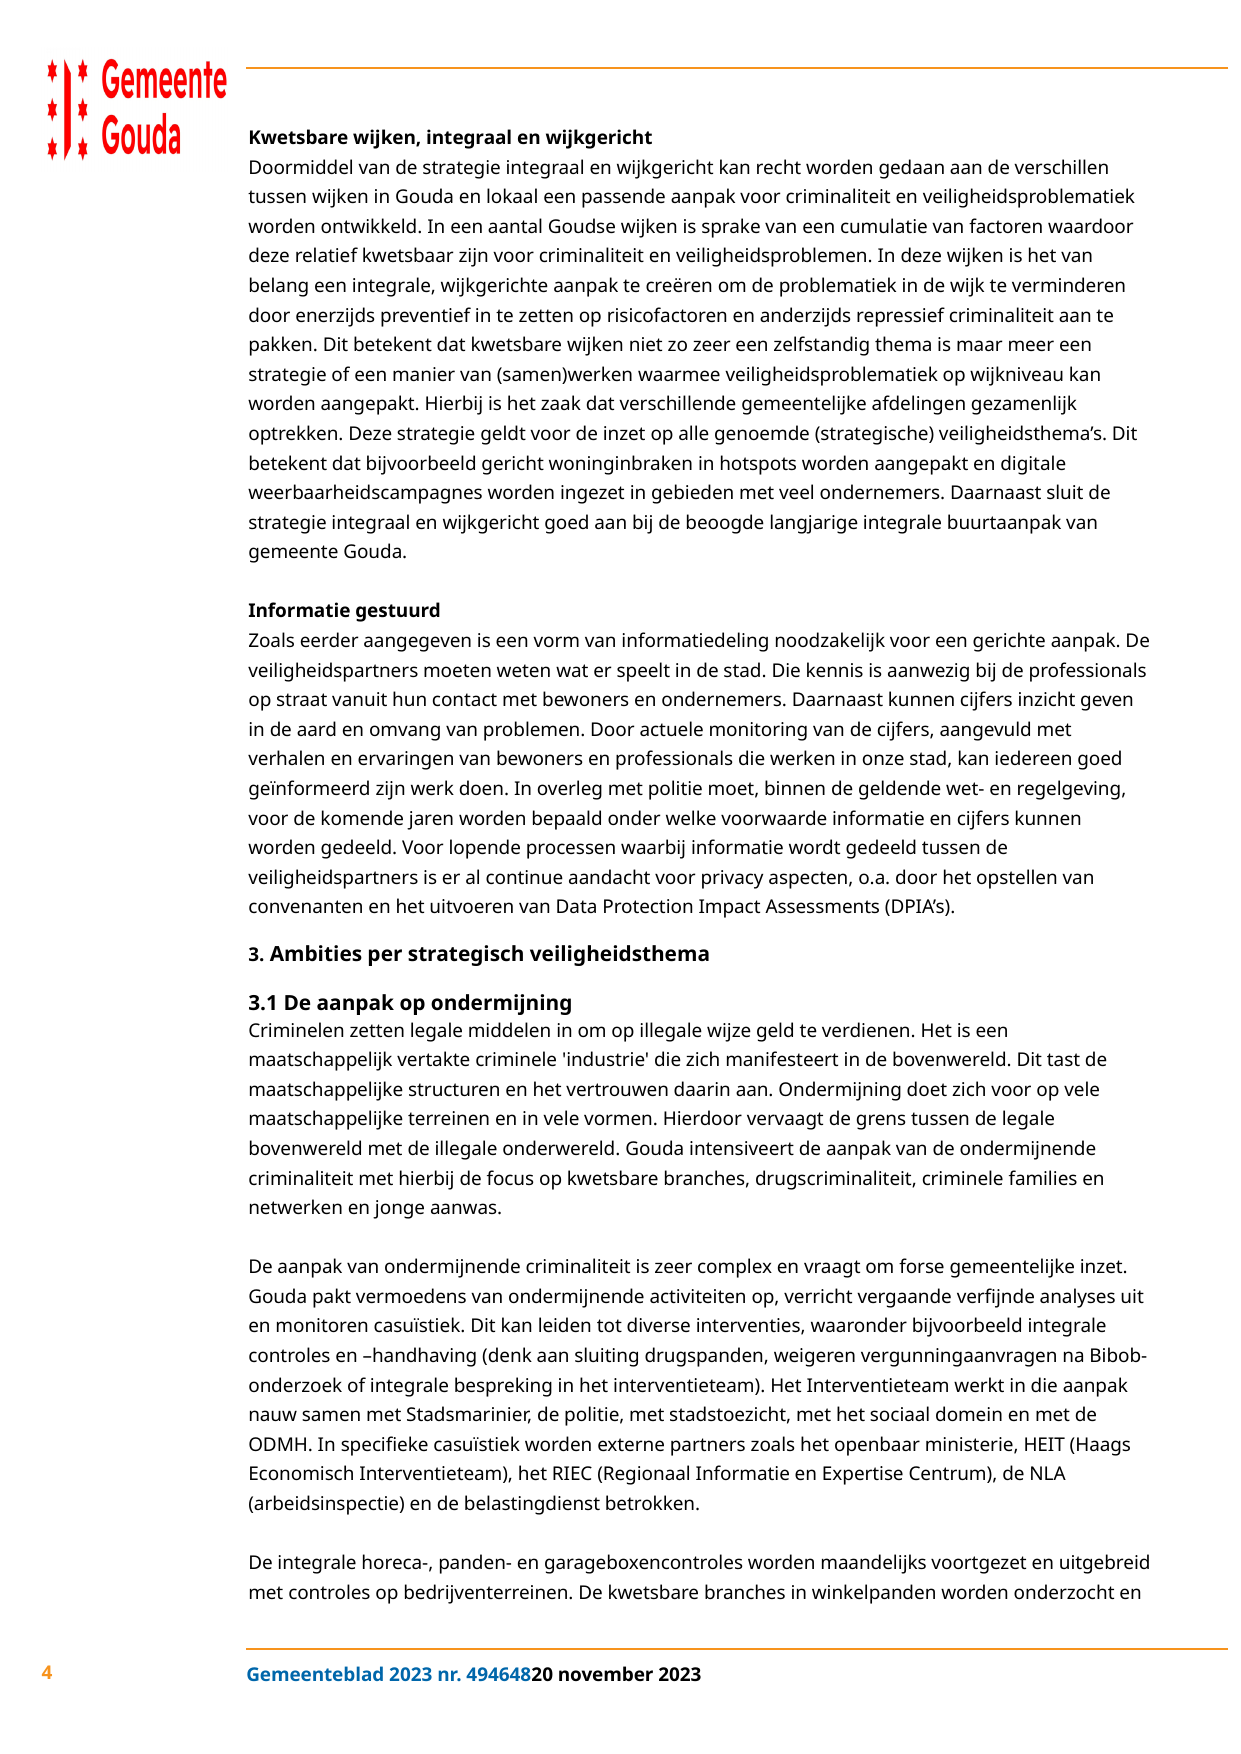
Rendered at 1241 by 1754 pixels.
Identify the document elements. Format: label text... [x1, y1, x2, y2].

text Kwetsbare wijken, integraal en wijkgericht [248, 124, 1152, 150]
text 3.1 De aanpak op ondermijning [248, 988, 1152, 1017]
text Criminelen zetten legale middelen in om op illegale wijze geld te verdienen. Het is een maatschappelijk vertakte criminele 'industrie' die zich manifesteert in de bovenwereld. Dit tast de maatschappelijke structuren en het vertrouwen daarin aan. Ondermijning doet zich voor op vele maatschappelijke terreinen en in vele vormen. Hierdoor vervaagt de grens tussen de legale bovenwereld met de illegale onderwereld. Gouda intensiveert de aanpak van de ondermijnende criminaliteit met hierbij de focus op kwetsbare branches, drugscriminaliteit, criminele families en netwerken en jonge aanwas. [248, 1017, 1152, 1220]
text De integrale horeca-, panden- en garageboxencontroles worden maandelijks voortgezet en uitgebreid met controles op bedrijventerreinen. De kwetsbare branches in winkelpanden worden onderzocht en [248, 1549, 1152, 1605]
text Doormiddel van de strategie integraal en wijkgericht kan recht worden gedaan aan de verschillen tussen wijken in Gouda en lokaal een passende aanpak voor criminaliteit en veiligheidsproblematiek worden ontwikkeld. In een aantal Goudse wijken is sprake van een cumulatie van factoren waardoor deze relatief kwetsbaar zijn voor criminaliteit en veiligheidsproblemen. In deze wijken is het van belang een integrale, wijkgerichte aanpak te creëren om de problematiek in de wijk te verminderen door enerzijds preventief in te zetten op risicofactoren en anderzijds repressief criminaliteit aan te pakken. Dit betekent dat kwetsbare wijken niet zo zeer een zelfstandig thema is maar meer een strategie of een manier van (samen)werken waarmee veiligheidsproblematiek op wijkniveau kan worden aangepakt. Hierbij is het zaak dat verschillende gemeentelijke afdelingen gezamenlijk optrekken. Deze strategie geldt voor de inzet op alle genoemde (strategische) veiligheidsthema’s. Dit betekent dat bijvoorbeeld gericht woninginbraken in hotspots worden aangepakt en digitale weerbaarheidscampagnes worden ingezet in gebieden met veel ondernemers. Daarnaast sluit de strategie integraal en wijkgericht goed aan bij de beoogde langjarige integrale buurtaanpak van gemeente Gouda. [248, 154, 1152, 564]
text Zoals eerder aangegeven is een vorm van informatiedeling noodzakelijk voor een gerichte aanpak. De veiligheidspartners moeten weten wat er speelt in de stad. Die kennis is aanwezig bij de professionals op straat vanuit hun contact met bewoners en ondernemers. Daarnaast kunnen cijfers inzicht geven in de aard en omvang van problemen. Door actuele monitoring van de cijfers, aangevuld met verhalen en ervaringen van bewoners en professionals die werken in onze stad, kan iedereen goed geïnformeerd zijn werk doen. In overleg met politie moet, binnen de geldende wet- en regelgeving, voor de komende jaren worden bepaald onder welke voorwaarde informatie en cijfers kunnen worden gedeeld. Voor lopende processen waarbij informatie wordt gedeeld tussen de veiligheidspartners is er al continue aandacht voor privacy aspecten, o.a. door het opstellen van convenanten en het uitvoeren van Data Protection Impact Assessments (DPIA’s). [248, 627, 1152, 919]
text De aanpak van ondermijnende criminaliteit is zeer complex en vraagt om forse gemeentelijke inzet. Gouda pakt vermoedens van ondermijnende activiteiten op, verricht vergaande verfijnde analyses uit en monitoren casuïstiek. Dit kan leiden tot diverse interventies, waaronder bijvoorbeeld integrale controles en –handhaving (denk aan sluiting drugspanden, weigeren vergunningaanvragen na Bibob-onderzoek of integrale bespreking in het interventieteam). Het Interventieteam werkt in die aanpak nauw samen met Stadsmarinier, de politie, met stadstoezicht, met het sociaal domein en met de ODMH. In specifieke casuïstiek worden externe partners zoals het openbaar ministerie, HEIT (Haags Economisch Interventieteam), het RIEC (Regionaal Informatie en Expertise Centrum), de NLA (arbeidsinspectie) en de belastingdienst betrokken. [248, 1253, 1152, 1516]
picture [41, 47, 231, 172]
text 3. Ambities per strategisch veiligheidsthema [248, 939, 1152, 968]
text Informatie gestuurd [248, 598, 1152, 623]
